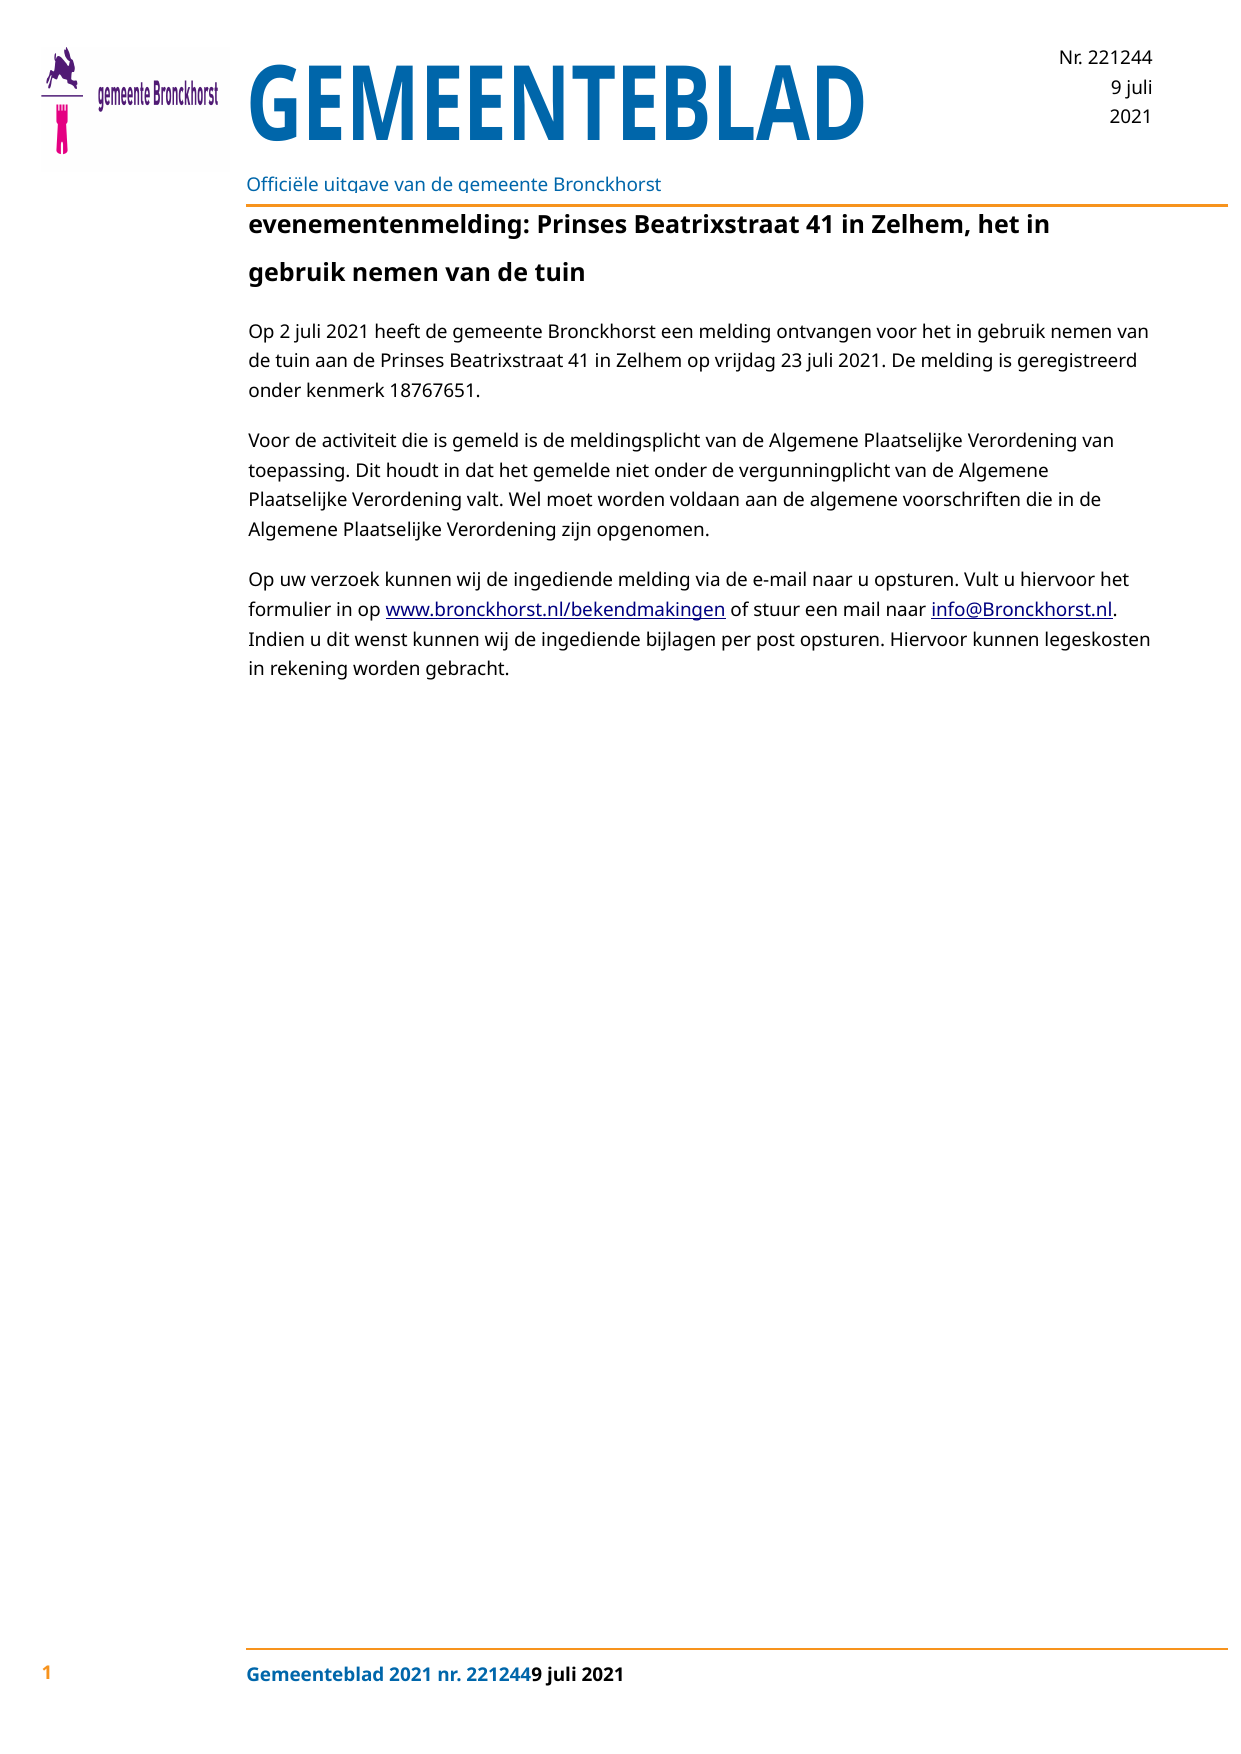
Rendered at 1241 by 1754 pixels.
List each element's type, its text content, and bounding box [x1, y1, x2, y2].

text Voor de activiteit die is gemeld is de meldingsplicht van de Algemene Plaatselijke Verordening van toepassing. Dit houdt in dat het gemelde niet onder de vergunningplicht van de Algemene Plaatselijke Verordening valt. Wel moet worden voldaan aan de algemene voorschriften die in de Algemene Plaatselijke Verordening zijn opgenomen. [248, 427, 1152, 542]
text evenementenmelding: Prinses Beatrixstraat 41 in Zelhem, het in gebruik nemen van de tuin [248, 207, 1152, 288]
text Op 2 juli 2021 heeft de gemeente Bronckhorst een melding ontvangen voor het in gebruik nemen van de tuin aan de Prinses Beatrixstraat 41 in Zelhem op vrijdag 23 juli 2021. De melding is geregistreerd onder kenmerk 18767651. [248, 318, 1152, 403]
text Op uw verzoek kunnen wij de ingediende melding via de e-mail naar u opsturen. Vult u hiervoor het formulier in op www.bronckhorst.nl/bekendmakingen of stuur een mail naar info@Bronckhorst.nl. Indien u dit wenst kunnen wij de ingediende bijlagen per post opsturen. Hiervoor kunnen legeskosten in rekening worden gebracht. [248, 567, 1152, 681]
picture [41, 47, 231, 172]
